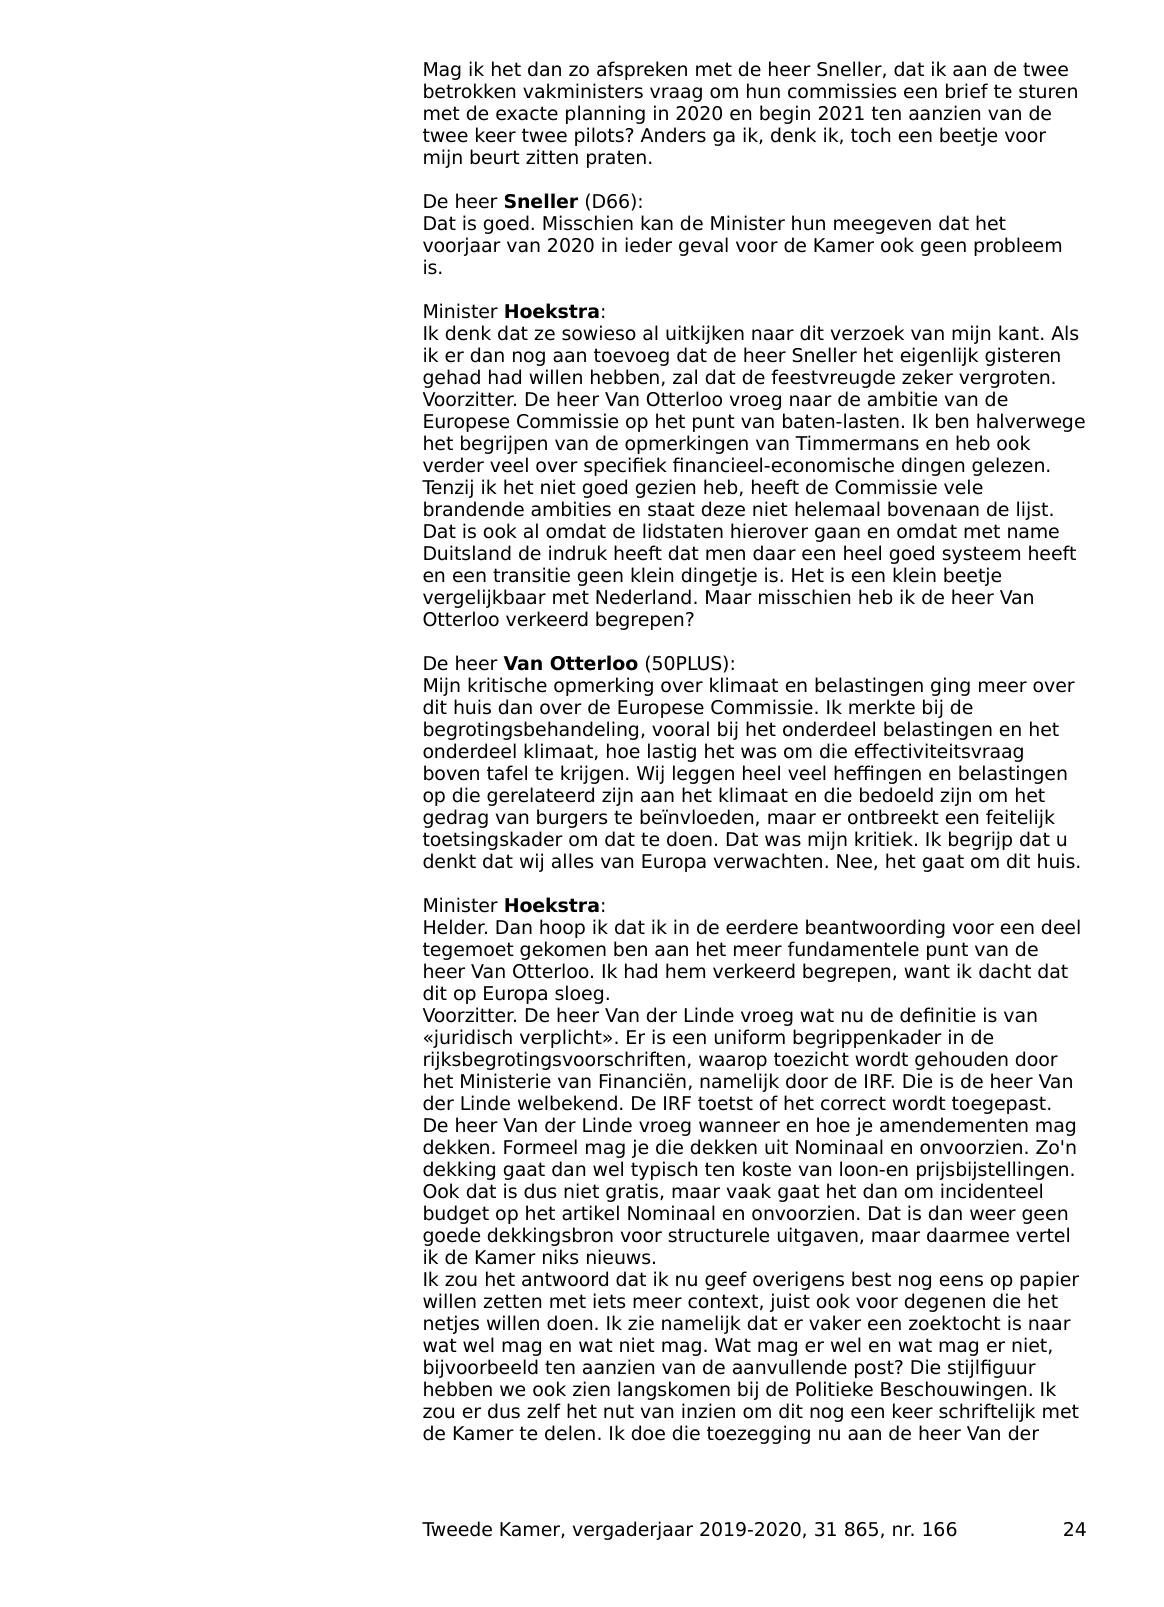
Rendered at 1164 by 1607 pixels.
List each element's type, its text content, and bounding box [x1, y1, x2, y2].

text Ik denk dat ze sowieso al uitkijken naar dit verzoek van mijn kant. Als ik er dan nog aan toevoeg dat de heer Sneller het eigenlijk gisteren gehad had willen hebben, zal dat de feestvreugde zeker vergroten. [422, 323, 1087, 389]
text Minister Hoekstra: [422, 301, 1087, 323]
text Dat is goed. Misschien kan de Minister hun meegeven dat het voorjaar van 2020 in ieder geval voor de Kamer ook geen probleem is. [422, 213, 1087, 279]
text Minister Hoekstra: [422, 895, 1087, 917]
text De heer Van der Linde vroeg wanneer en hoe je amendementen mag dekken. Formeel mag je die dekken uit Nominaal en onvoorzien. Zo'n dekking gaat dan wel typisch ten koste van loon-en prijsbijstellingen. Ook dat is dus niet gratis, maar vaak gaat het dan om incidenteel budget op het artikel Nominaal en onvoorzien. Dat is dan weer geen goede dekkingsbron voor structurele uitgaven, maar daarmee vertel ik de Kamer niks nieuws. [422, 1115, 1087, 1269]
text Voorzitter. De heer Van der Linde vroeg wat nu de definitie is van «juridisch verplicht». Er is een uniform begrippenkader in de rijksbegrotingsvoorschriften, waarop toezicht wordt gehouden door het Ministerie van Financiën, namelijk door de IRF. Die is de heer Van der Linde welbekend. De IRF toetst of het correct wordt toegepast. [422, 1005, 1087, 1115]
text De heer Van Otterloo (50PLUS): [422, 653, 1087, 675]
text Ik zou het antwoord dat ik nu geef overigens best nog eens op papier willen zetten met iets meer context, juist ook voor degenen die het netjes willen doen. Ik zie namelijk dat er vaker een zoektocht is naar wat wel mag en wat niet mag. Wat mag er wel en wat mag er niet, bijvoorbeeld ten aanzien van de aanvullende post? Die stijlfiguur hebben we ook zien langskomen bij de Politieke Beschouwingen. Ik zou er dus zelf het nut van inzien om dit nog een keer schriftelijk met de Kamer te delen. Ik doe die toezegging nu aan de heer Van der [422, 1269, 1087, 1444]
text Helder. Dan hoop ik dat ik in de eerdere beantwoording voor een deel tegemoet gekomen ben aan het meer fundamentele punt van de heer Van Otterloo. Ik had hem verkeerd begrepen, want ik dacht dat dit op Europa sloeg. [422, 917, 1087, 1005]
text De heer Sneller (D66): [422, 191, 1087, 213]
text Voorzitter. De heer Van Otterloo vroeg naar de ambitie van de Europese Commissie op het punt van baten-lasten. Ik ben halverwege het begrijpen van de opmerkingen van Timmermans en heb ook verder veel over specifiek financieel-economische dingen gelezen. Tenzij ik het niet goed gezien heb, heeft de Commissie vele brandende ambities en staat deze niet helemaal bovenaan de lijst. Dat is ook al omdat de lidstaten hierover gaan en omdat met name Duitsland de indruk heeft dat men daar een heel goed systeem heeft en een transitie geen klein dingetje is. Het is een klein beetje vergelijkbaar met Nederland. Maar misschien heb ik de heer Van Otterloo verkeerd begrepen? [422, 389, 1087, 631]
text Mag ik het dan zo afspreken met de heer Sneller, dat ik aan de twee betrokken vakministers vraag om hun commissies een brief te sturen met de exacte planning in 2020 en begin 2021 ten aanzien van de twee keer twee pilots? Anders ga ik, denk ik, toch een beetje voor mijn beurt zitten praten. [422, 59, 1087, 169]
text Mijn kritische opmerking over klimaat en belastingen ging meer over dit huis dan over de Europese Commissie. Ik merkte bij de begrotingsbehandeling, vooral bij het onderdeel belastingen en het onderdeel klimaat, hoe lastig het was om die effectiviteitsvraag boven tafel te krijgen. Wij leggen heel veel heffingen en belastingen op die gerelateerd zijn aan het klimaat en die bedoeld zijn om het gedrag van burgers te beïnvloeden, maar er ontbreekt een feitelijk toetsingskader om dat te doen. Dat was mijn kritiek. Ik begrijp dat u denkt dat wij alles van Europa verwachten. Nee, het gaat om dit huis. [422, 675, 1087, 873]
